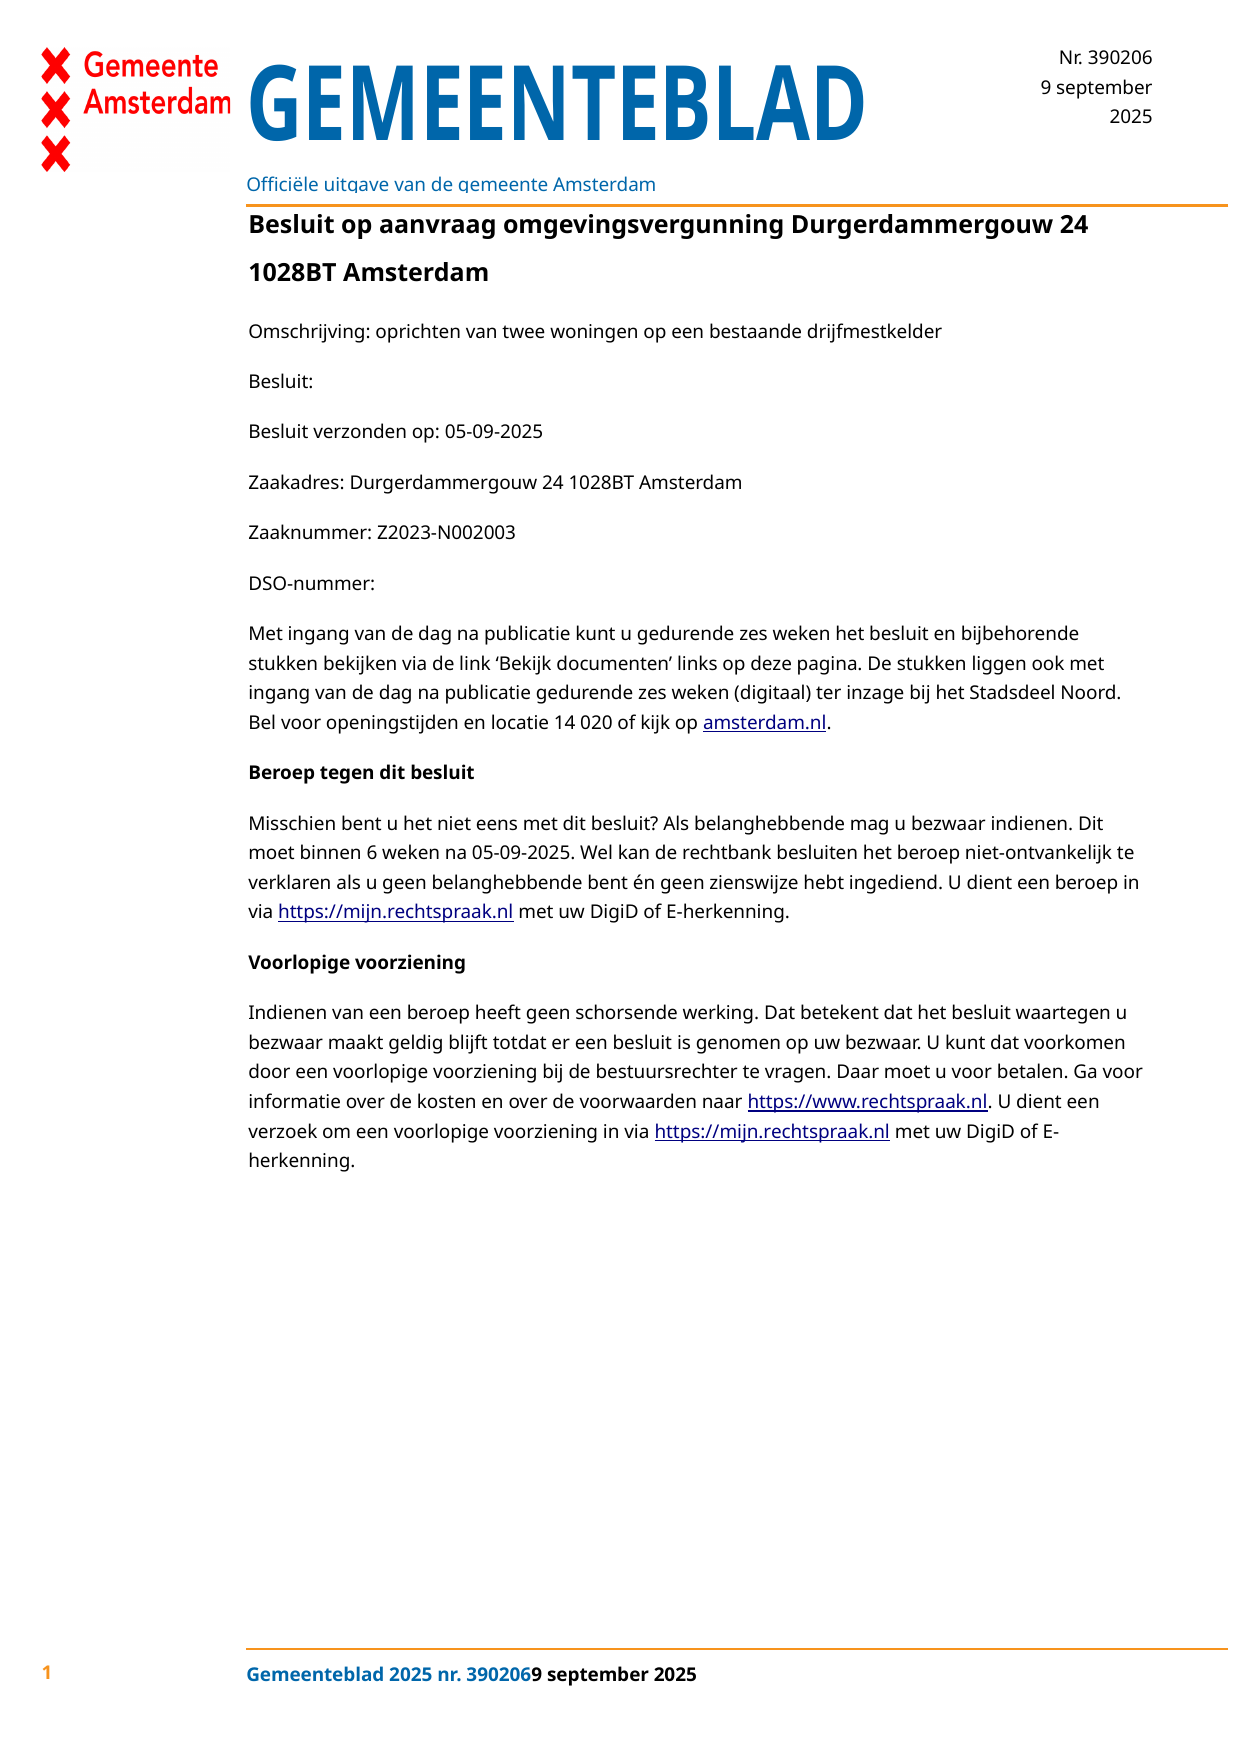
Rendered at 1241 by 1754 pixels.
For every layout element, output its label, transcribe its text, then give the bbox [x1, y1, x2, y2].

text Zaaknummer: Z2023-N002003 [248, 519, 1152, 545]
text DSO-nummer: [248, 570, 1152, 596]
text Voorlopige voorziening [248, 949, 1152, 975]
text Zaakadres: Durgerdammergouw 24 1028BT Amsterdam [248, 469, 1152, 495]
text Besluit verzonden op: 05-09-2025 [248, 419, 1152, 444]
text Misschien bent u het niet eens met dit besluit? Als belanghebbende mag u bezwaar indienen. Dit moet binnen 6 weken na 05-09-2025. Wel kan de rechtbank besluiten het beroep niet-ontvankelijk te verklaren als u geen belanghebbende bent én geen zienswijze hebt ingediend. U dient een beroep in via https://mijn.rechtspraak.nl met uw DigiD of E-herkenning. [248, 810, 1152, 924]
picture [41, 47, 231, 172]
text Indienen van een beroep heeft geen schorsende werking. Dat betekent dat het besluit waartegen u bezwaar maakt geldig blijft totdat er een besluit is genomen op uw bezwaar. U kunt dat voorkomen door een voorlopige voorziening bij de bestuursrechter te vragen. Daar moet u voor betalen. Ga voor informatie over de kosten en over de voorwaarden naar https://www.rechtspraak.nl. U dient een verzoek om een voorlopige voorziening in via https://mijn.rechtspraak.nl met uw DigiD of E-herkenning. [248, 999, 1152, 1173]
text Met ingang van de dag na publicatie kunt u gedurende zes weken het besluit en bijbehorende stukken bekijken via de link ‘Bekijk documenten’ links op deze pagina. De stukken liggen ook met ingang van de dag na publicatie gedurende zes weken (digitaal) ter inzage bij het Stadsdeel Noord. Bel voor openingstijden en locatie 14 020 of kijk op amsterdam.nl. [248, 620, 1152, 735]
text Beroep tegen dit besluit [248, 759, 1152, 785]
text Omschrijving: oprichten van twee woningen op een bestaande drijfmestkelder [248, 318, 1152, 344]
text Besluit op aanvraag omgevingsvergunning Durgerdammergouw 24 1028BT Amsterdam [248, 207, 1152, 288]
text Besluit: [248, 368, 1152, 394]
